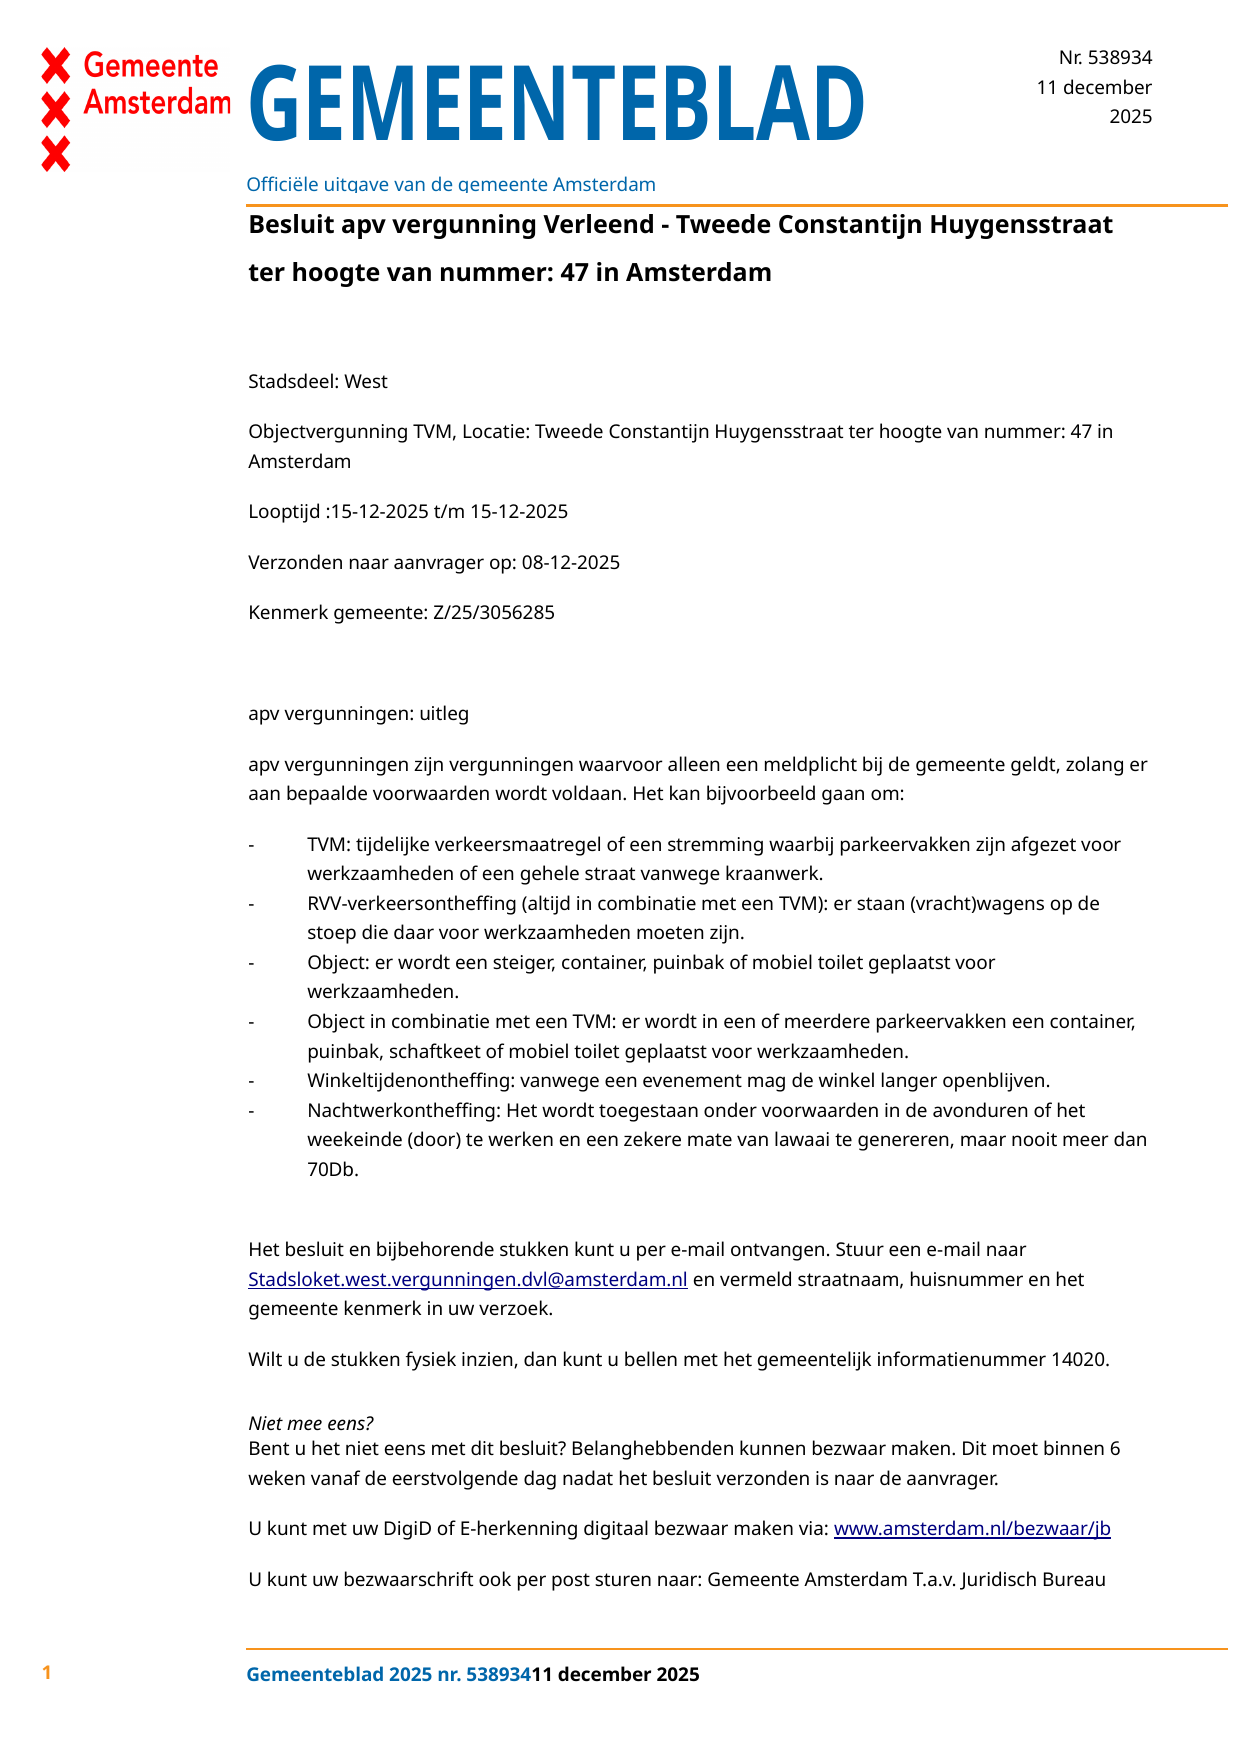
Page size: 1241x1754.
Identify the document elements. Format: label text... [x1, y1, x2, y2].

text Stadsdeel: West [248, 368, 1152, 394]
text Kenmerk gemeente: Z/25/3056285 [248, 599, 1152, 625]
list RVV-verkeersontheffing (altijd in combinatie met een TVM): er staan (vracht)wagens op de stoep die daar voor werkzaamheden moeten zijn. [248, 890, 1152, 945]
text Verzonden naar aanvrager op: 08-12-2025 [248, 549, 1152, 575]
text apv vergunningen zijn vergunningen waarvoor alleen een meldplicht bij de gemeente geldt, zolang er aan bepaalde voorwaarden wordt voldaan. Het kan bijvoorbeeld gaan om: [248, 751, 1152, 806]
text U kunt met uw DigiD of E-herkenning digitaal bezwaar maken via: www.amsterdam.nl/bezwaar/jb [248, 1516, 1152, 1541]
text apv vergunningen: uitleg [248, 700, 1152, 726]
text Niet mee eens? [248, 1410, 1152, 1436]
picture [41, 47, 231, 172]
list Winkeltijdenontheffing: vanwege een evenement mag de winkel langer openblijven. [248, 1067, 1152, 1093]
text Wilt u de stukken fysiek inzien, dan kunt u bellen met het gemeentelijk informatienummer 14020. [248, 1346, 1152, 1372]
text Looptijd :15-12-2025 t/m 15-12-2025 [248, 499, 1152, 524]
list TVM: tijdelijke verkeersmaatregel of een stremming waarbij parkeervakken zijn afgezet voor werkzaamheden of een gehele straat vanwege kraanwerk. [248, 831, 1152, 886]
text Bent u het niet eens met dit besluit? Belanghebbenden kunnen bezwaar maken. Dit moet binnen 6 weken vanaf de eerstvolgende dag nadat het besluit verzonden is naar de aanvrager. [248, 1436, 1152, 1491]
list Object: er wordt een steiger, container, puinbak of mobiel toilet geplaatst voor werkzaamheden. [248, 949, 1152, 1004]
list Nachtwerkontheffing: Het wordt toegestaan onder voorwaarden in de avonduren of het weekeinde (door) te werken en een zekere mate van lawaai te genereren, maar nooit meer dan 70Db. [248, 1097, 1152, 1182]
text Het besluit en bijbehorende stukken kunt u per e-mail ontvangen. Stuur een e-mail naar Stadsloket.west.vergunningen.dvl@amsterdam.nl en vermeld straatnaam, huisnummer en het gemeente kenmerk in uw verzoek. [248, 1236, 1152, 1321]
text Besluit apv vergunning Verleend - Tweede Constantijn Huygensstraat ter hoogte van nummer: 47 in Amsterdam [248, 207, 1152, 288]
list Object in combinatie met een TVM: er wordt in een of meerdere parkeervakken een container, puinbak, schaftkeet of mobiel toilet geplaatst voor werkzaamheden. [248, 1008, 1152, 1064]
text Objectvergunning TVM, Locatie: Tweede Constantijn Huygensstraat ter hoogte van nummer: 47 in Amsterdam [248, 419, 1152, 474]
text U kunt uw bezwaarschrift ook per post sturen naar: Gemeente Amsterdam T.a.v. Juridisch Bureau [248, 1566, 1152, 1592]
